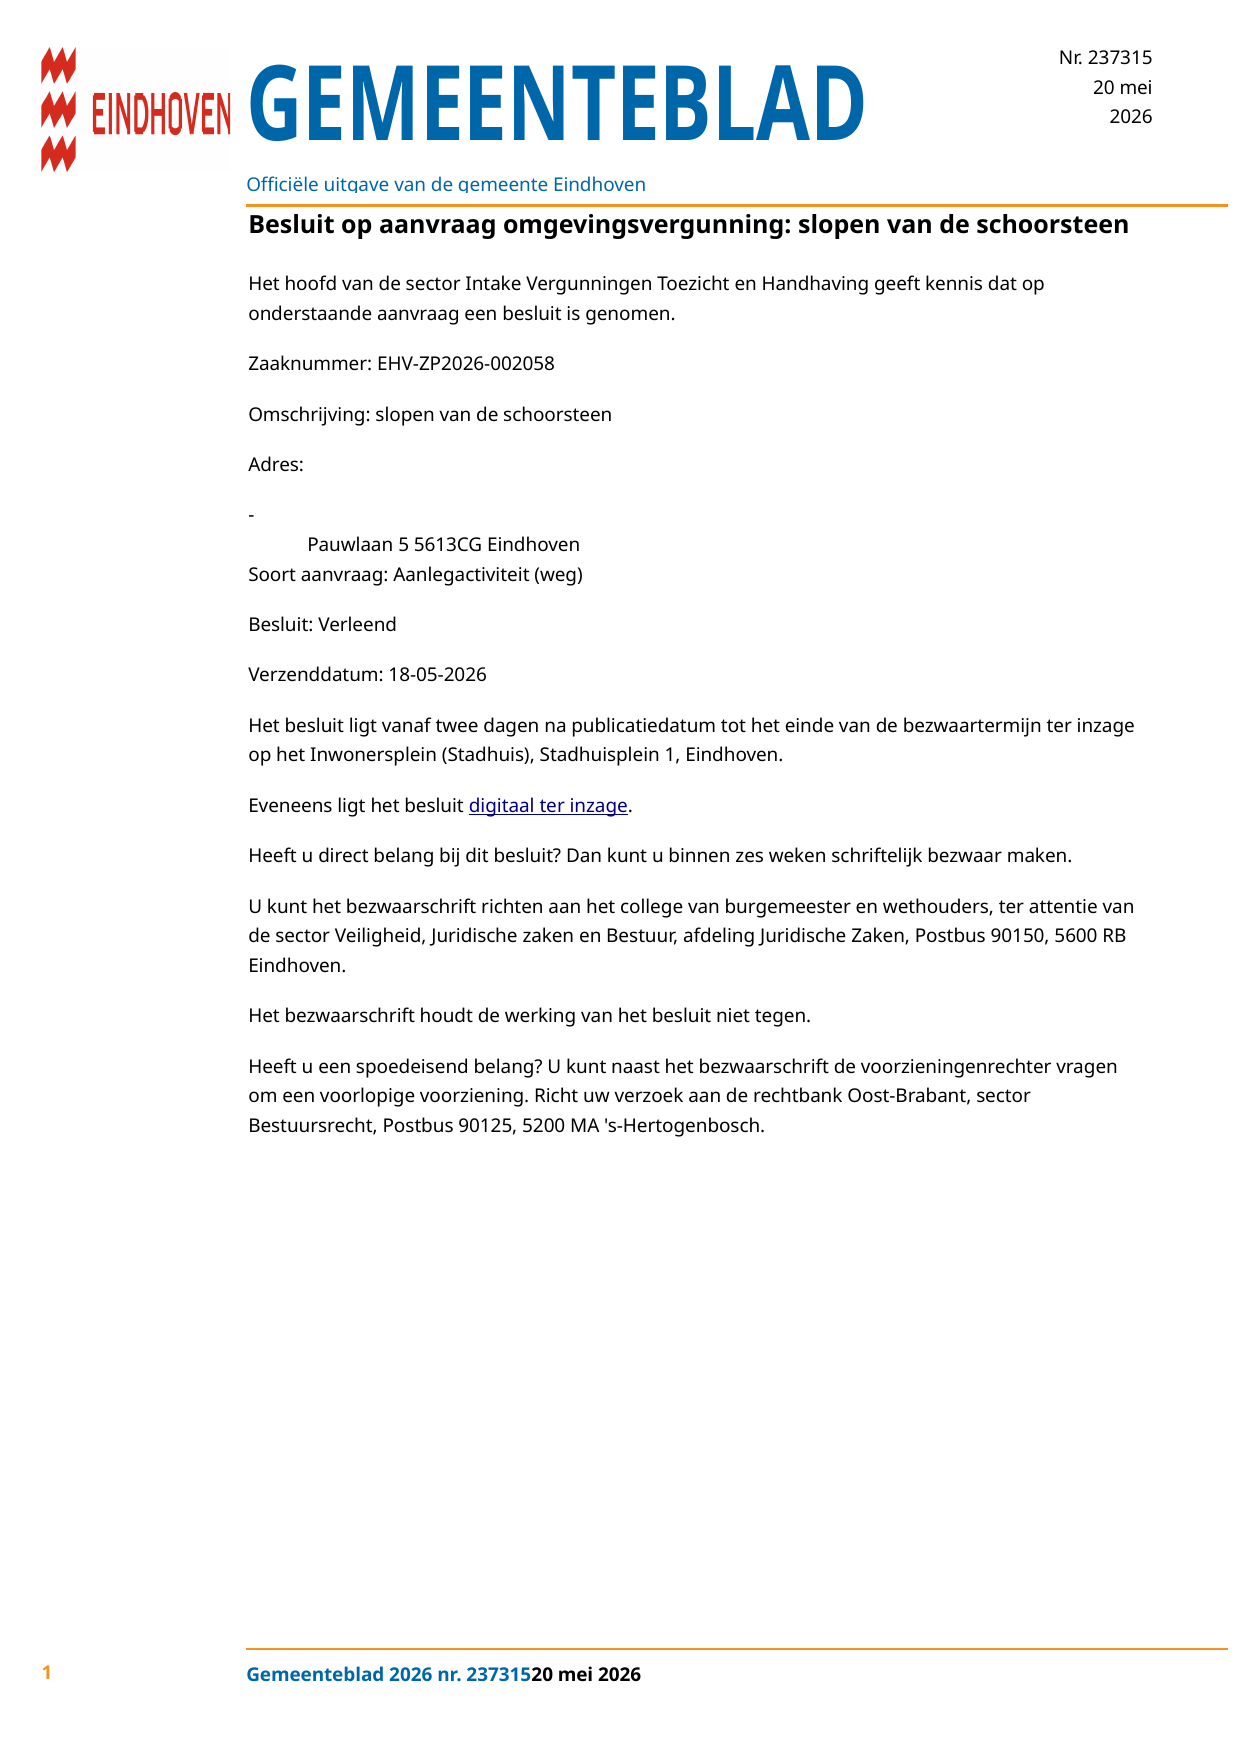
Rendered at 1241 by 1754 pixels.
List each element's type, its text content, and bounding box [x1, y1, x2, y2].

text Omschrijving: slopen van de schoorsteen [248, 401, 1152, 426]
text Besluit: Verleend [248, 611, 1152, 637]
text Zaaknummer: EHV-ZP2026-002058 [248, 350, 1152, 376]
list Pauwlaan 5 5613CG Eindhoven [248, 531, 1152, 557]
text Besluit op aanvraag omgevingsvergunning: slopen van de schoorsteen [248, 207, 1152, 241]
text Eveneens ligt het besluit digitaal ter inzage. [248, 792, 1152, 818]
text Heeft u direct belang bij dit besluit? Dan kunt u binnen zes weken schriftelijk bezwaar maken. [248, 842, 1152, 868]
text U kunt het bezwaarschrift richten aan het college van burgemeester en wethouders, ter attentie van de sector Veiligheid, Juridische zaken en Bestuur, afdeling Juridische Zaken, Postbus 90150, 5600 RB Eindhoven. [248, 893, 1152, 978]
text Heeft u een spoedeisend belang? U kunt naast het bezwaarschrift de voorzieningenrechter vragen om een voorlopige voorziening. Richt uw verzoek aan de rechtbank Oost-Brabant, sector Bestuursrecht, Postbus 90125, 5200 MA 's-Hertogenbosch. [248, 1053, 1152, 1138]
text Verzenddatum: 18-05-2026 [248, 662, 1152, 687]
picture [41, 47, 231, 172]
text Het bezwaarschrift houdt de werking van het besluit niet tegen. [248, 1002, 1152, 1028]
text Het besluit ligt vanaf twee dagen na publicatiedatum tot het einde van de bezwaartermijn ter inzage op het Inwonersplein (Stadhuis), Stadhuisplein 1, Eindhoven. [248, 712, 1152, 767]
text Adres: [248, 451, 1152, 477]
text Soort aanvraag: Aanlegactiviteit (weg) [248, 561, 1152, 586]
text Het hoofd van de sector Intake Vergunningen Toezicht en Handhaving geeft kennis dat op onderstaande aanvraag een besluit is genomen. [248, 270, 1152, 326]
